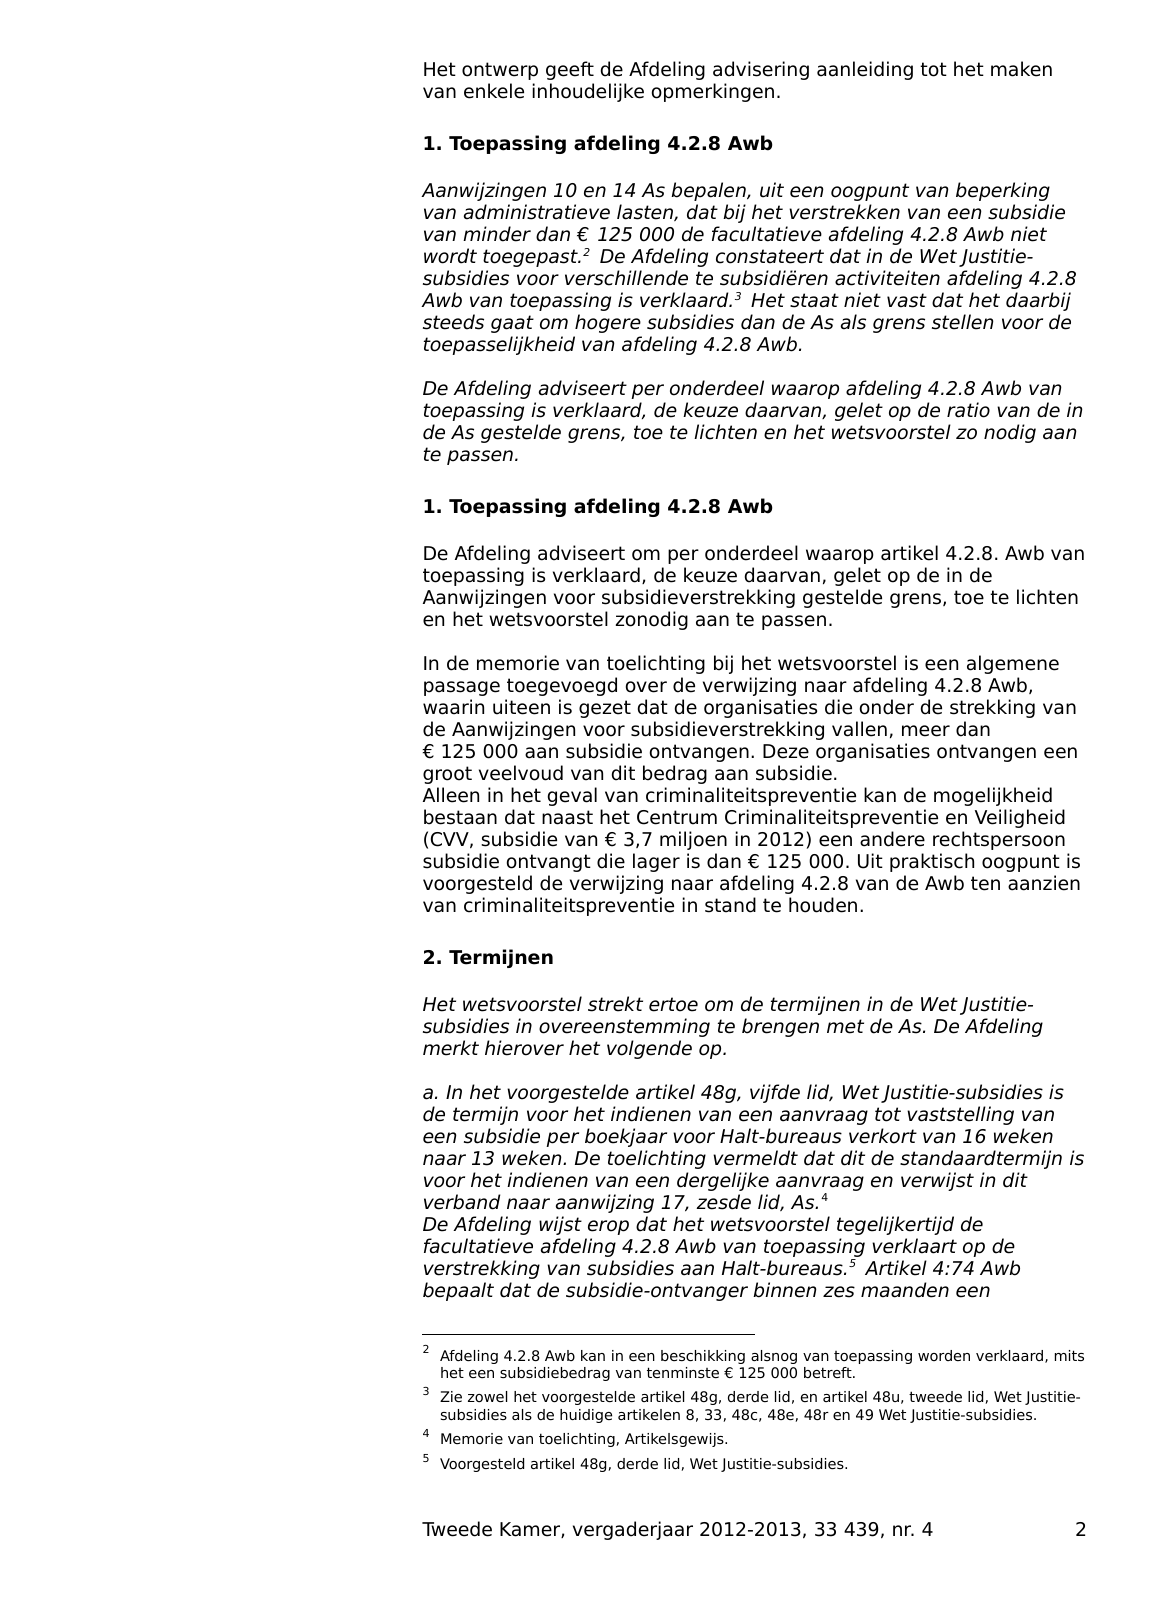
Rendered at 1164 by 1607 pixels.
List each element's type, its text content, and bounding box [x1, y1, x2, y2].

text De Afdeling wijst erop dat het wetsvoorstel tegelijkertijd de facultatieve afdeling 4.2.8 Awb van toepassing verklaart op de verstrekking van subsidies aan Halt-bureaus. Artikel 4:74 Awb bepaalt dat de subsidie-ontvanger binnen zes maanden een [422, 1214, 1087, 1302]
text Aanwijzingen 10 en 14 As bepalen, uit een oogpunt van beperking van administratieve lasten, dat bij het verstrekken van een subsidie van minder dan € 125 000 de facultatieve afdeling 4.2.8 Awb niet wordt toegepast. De Afdeling constateert dat in de Wet Justitie-subsidies voor verschillende te subsidiëren activiteiten afdeling 4.2.8 Awb van toepassing is verklaard. Het staat niet vast dat het daarbij steeds gaat om hogere subsidies dan de As als grens stellen voor de toepasselijkheid van afdeling 4.2.8 Awb. [422, 180, 1087, 356]
subtitle 1. Toepassing afdeling 4.2.8 Awb [422, 496, 1087, 518]
text Voorgesteld artikel 48g, derde lid, Wet Justitie-subsidies. [422, 1452, 1087, 1474]
text Het ontwerp geeft de Afdeling advisering aanleiding tot het maken van enkele inhoudelijke opmerkingen. [422, 59, 1087, 103]
text Alleen in het geval van criminaliteitspreventie kan de mogelijkheid bestaan dat naast het Centrum Criminaliteitspreventie en Veiligheid (CVV, subsidie van € 3,7 miljoen in 2012) een andere rechtspersoon subsidie ontvangt die lager is dan € 125 000. Uit praktisch oogpunt is voorgesteld de verwijzing naar afdeling 4.2.8 van de Awb ten aanzien van criminaliteitspreventie in stand te houden. [422, 785, 1087, 917]
text Het wetsvoorstel strekt ertoe om de termijnen in de Wet Justitie-subsidies in overeenstemming te brengen met de As. De Afdeling merkt hierover het volgende op. [422, 994, 1087, 1060]
subtitle 2. Termijnen [422, 947, 1087, 969]
text De Afdeling adviseert per onderdeel waarop afdeling 4.2.8 Awb van toepassing is verklaard, de keuze daarvan, gelet op de ratio van de in de As gestelde grens, toe te lichten en het wetsvoorstel zo nodig aan te passen. [422, 378, 1087, 466]
text Afdeling 4.2.8 Awb kan in een beschikking alsnog van toepassing worden verklaard, mits het een subsidiebedrag van tenminste € 125 000 betreft. [422, 1343, 1087, 1382]
text In de memorie van toelichting bij het wetsvoorstel is een algemene passage toegevoegd over de verwijzing naar afdeling 4.2.8 Awb, waarin uiteen is gezet dat de organisaties die onder de strekking van de Aanwijzingen voor subsidieverstrekking vallen, meer dan € 125 000 aan subsidie ontvangen. Deze organisaties ontvangen een groot veelvoud van dit bedrag aan subsidie. [422, 653, 1087, 785]
text a. In het voorgestelde artikel 48g, vijfde lid, Wet Justitie-subsidies is de termijn voor het indienen van een aanvraag tot vaststelling van een subsidie per boekjaar voor Halt-bureaus verkort van 16 weken naar 13 weken. De toelichting vermeldt dat dit de standaardtermijn is voor het indienen van een dergelijke aanvraag en verwijst in dit verband naar aanwijzing 17, zesde lid, As. [422, 1082, 1087, 1214]
text De Afdeling adviseert om per onderdeel waarop artikel 4.2.8. Awb van toepassing is verklaard, de keuze daarvan, gelet op de in de Aanwijzingen voor subsidieverstrekking gestelde grens, toe te lichten en het wetsvoorstel zonodig aan te passen. [422, 543, 1087, 631]
text Zie zowel het voorgestelde artikel 48g, derde lid, en artikel 48u, tweede lid, Wet Justitie-subsidies als de huidige artikelen 8, 33, 48c, 48e, 48r en 49 Wet Justitie-subsidies. [422, 1385, 1087, 1424]
subtitle 1. Toepassing afdeling 4.2.8 Awb [422, 133, 1087, 155]
text Memorie van toelichting, Artikelsgewijs. [422, 1427, 1087, 1449]
